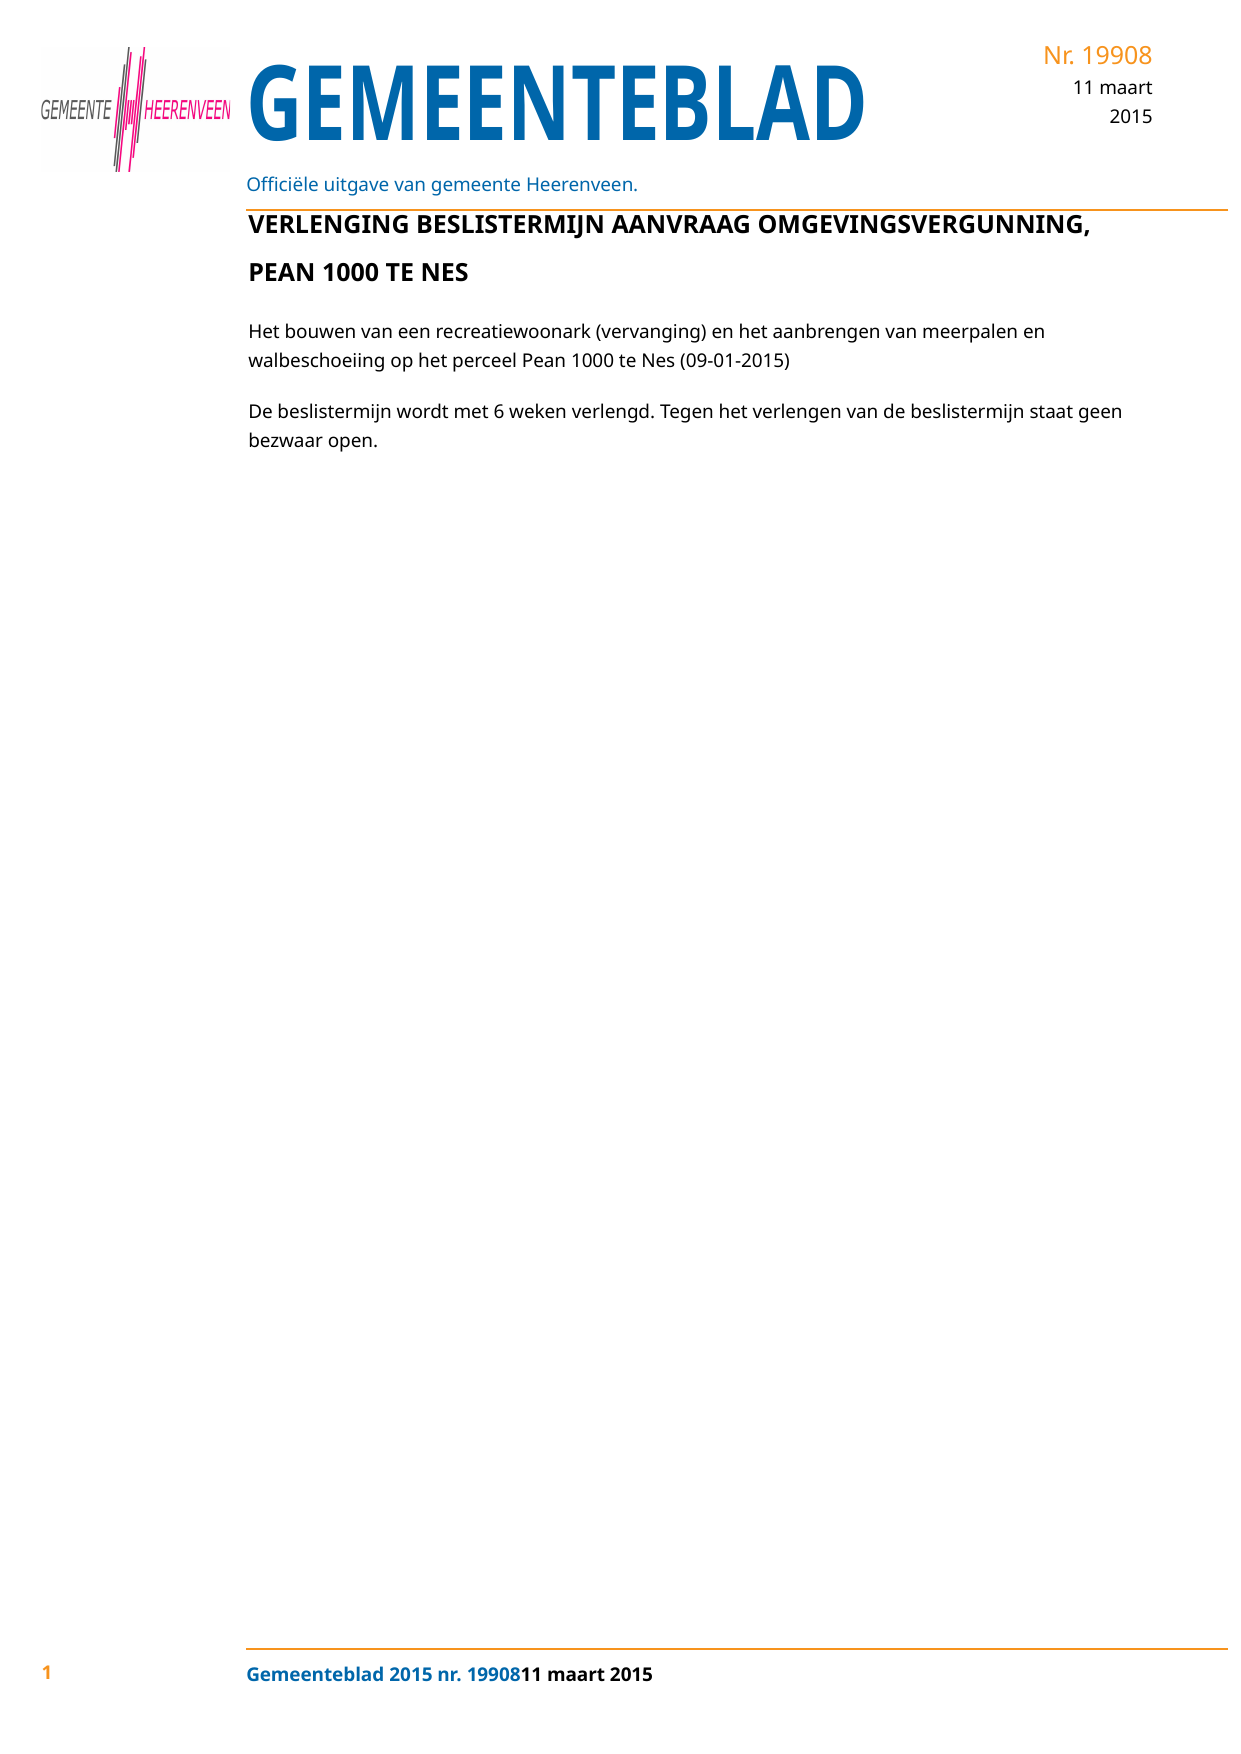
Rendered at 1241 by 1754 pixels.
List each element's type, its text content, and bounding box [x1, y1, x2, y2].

text Het bouwen van een recreatiewoonark (vervanging) en het aanbrengen van meerpalen en walbeschoeiing op het perceel Pean 1000 te Nes (09-01-2015) [248, 318, 1152, 373]
picture [41, 47, 231, 172]
text VERLENGING BESLISTERMIJN AANVRAAG OMGEVINGSVERGUNNING, PEAN 1000 TE NES [248, 211, 1152, 288]
text De beslistermijn wordt met 6 weken verlengd. Tegen het verlengen van de beslistermijn staat geen bezwaar open. [248, 398, 1152, 453]
